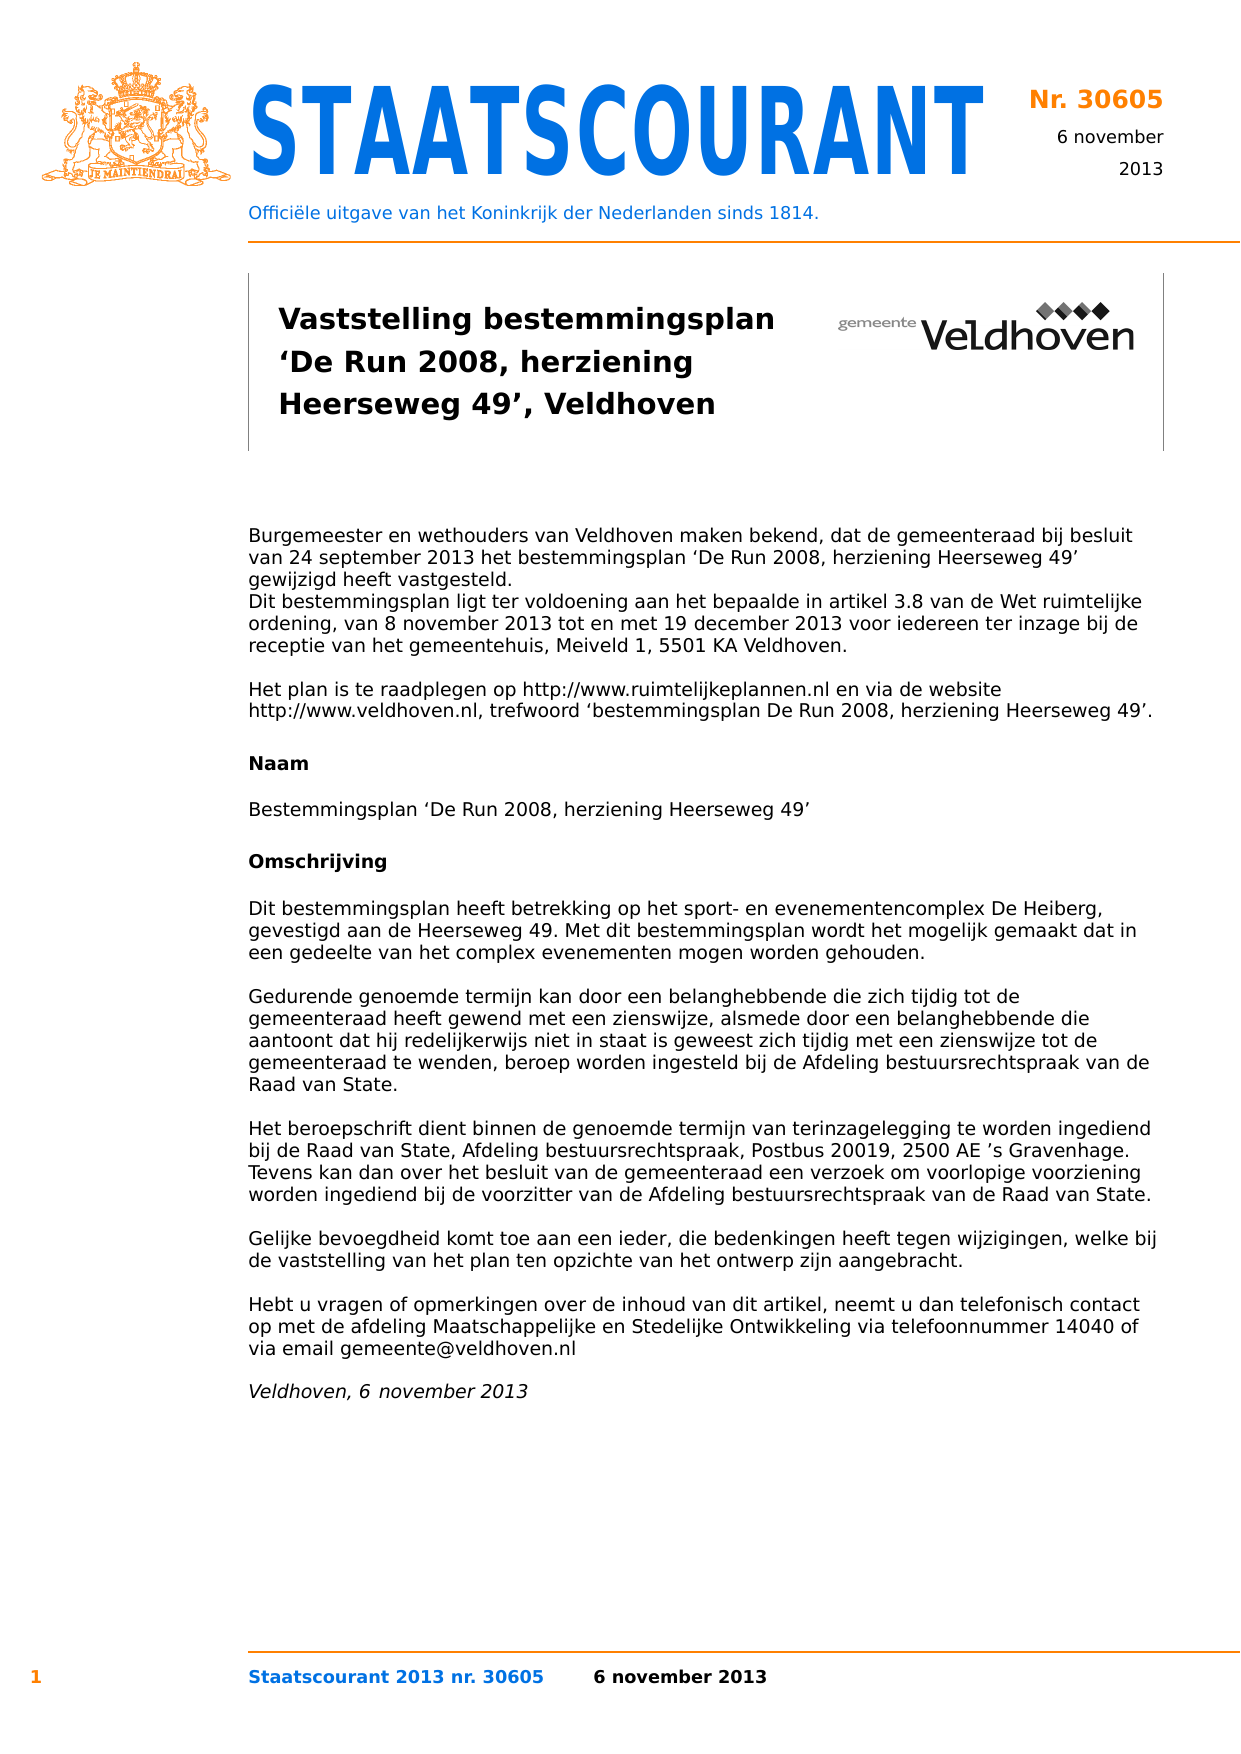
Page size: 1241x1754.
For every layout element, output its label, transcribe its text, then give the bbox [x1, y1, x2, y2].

table_cell 6 november [998, 121, 1240, 153]
text Bestemmingsplan ‘De Run 2008, herziening Heerseweg 49’ [248, 799, 1163, 821]
picture [41, 62, 231, 186]
text Dit bestemmingsplan heeft betrekking op het sport- en evenementencomplex De Heiberg, gevestigd aan de Heerseweg 49. Met dit bestemmingsplan wordt het mogelijk gemaakt dat in een gedeelte van het complex evenementen mogen worden gehouden. [248, 898, 1163, 964]
table_header [25, 62, 248, 241]
picture [838, 302, 1134, 350]
table_cell 2013 [998, 153, 1240, 203]
subtitle Vaststelling bestemmingsplan ‘De Run 2008, herziening Heerseweg 49’, Veldhoven [249, 273, 1163, 451]
subtitle Omschrijving [248, 851, 1163, 873]
text Dit bestemmingsplan ligt ter voldoening aan het bepaalde in artikel 3.8 van de Wet ruimtelijke ordening, van 8 november 2013 tot en met 19 december 2013 voor iedereen ter inzage bij de receptie van het gemeentehuis, Meiveld 1, 5501 KA Veldhoven. [248, 591, 1163, 657]
table_cell Officiële uitgave van het Koninkrijk der Nederlanden sinds 1814. [248, 203, 1240, 241]
text Gedurende genoemde termijn kan door een belanghebbende die zich tijdig tot de gemeenteraad heeft gewend met een zienswijze, alsmede door een belanghebbende die aantoont dat hij redelijkerwijs niet in staat is geweest zich tijdig met een zienswijze tot de gemeenteraad te wenden, beroep worden ingesteld bij de Afdeling bestuursrechtspraak van de Raad van State. [248, 986, 1163, 1096]
text Het plan is te raadplegen op http://www.ruimtelijkeplannen.nl en via de website http://www.veldhoven.nl, trefwoord ‘bestemmingsplan De Run 2008, herziening Heerseweg 49’. [248, 678, 1163, 722]
table_header STAATSCOURANT [248, 62, 998, 203]
table_header Nr. 30605 [998, 62, 1240, 121]
text Het beroepschrift dient binnen de genoemde termijn van terinzagelegging te worden ingediend bij de Raad van State, Afdeling bestuursrechtspraak, Postbus 20019, 2500 AE ’s Gravenhage. Tevens kan dan over het besluit van de gemeenteraad een verzoek om voorlopige voorziening worden ingediend bij de voorzitter van de Afdeling bestuursrechtspraak van de Raad van State. [248, 1118, 1163, 1206]
text Gelijke bevoegdheid komt toe aan een ieder, die bedenkingen heeft tegen wijzigingen, welke bij de vaststelling van het plan ten opzichte van het ontwerp zijn aangebracht. [248, 1228, 1163, 1272]
subtitle Naam [248, 752, 1163, 774]
text Burgemeester en wethouders van Veldhoven maken bekend, dat de gemeenteraad bij besluit van 24 september 2013 het bestemmingsplan ‘De Run 2008, herziening Heerseweg 49’ gewijzigd heeft vastgesteld. [248, 525, 1163, 591]
text Hebt u vragen of opmerkingen over de inhoud van dit artikel, neemt u dan telefonisch contact op met de afdeling Maatschappelijke en Stedelijke Ontwikkeling via telefoonnummer 14040 of via email gemeente@veldhoven.nl [248, 1293, 1163, 1359]
text Veldhoven, 6 november 2013 [248, 1381, 1163, 1403]
